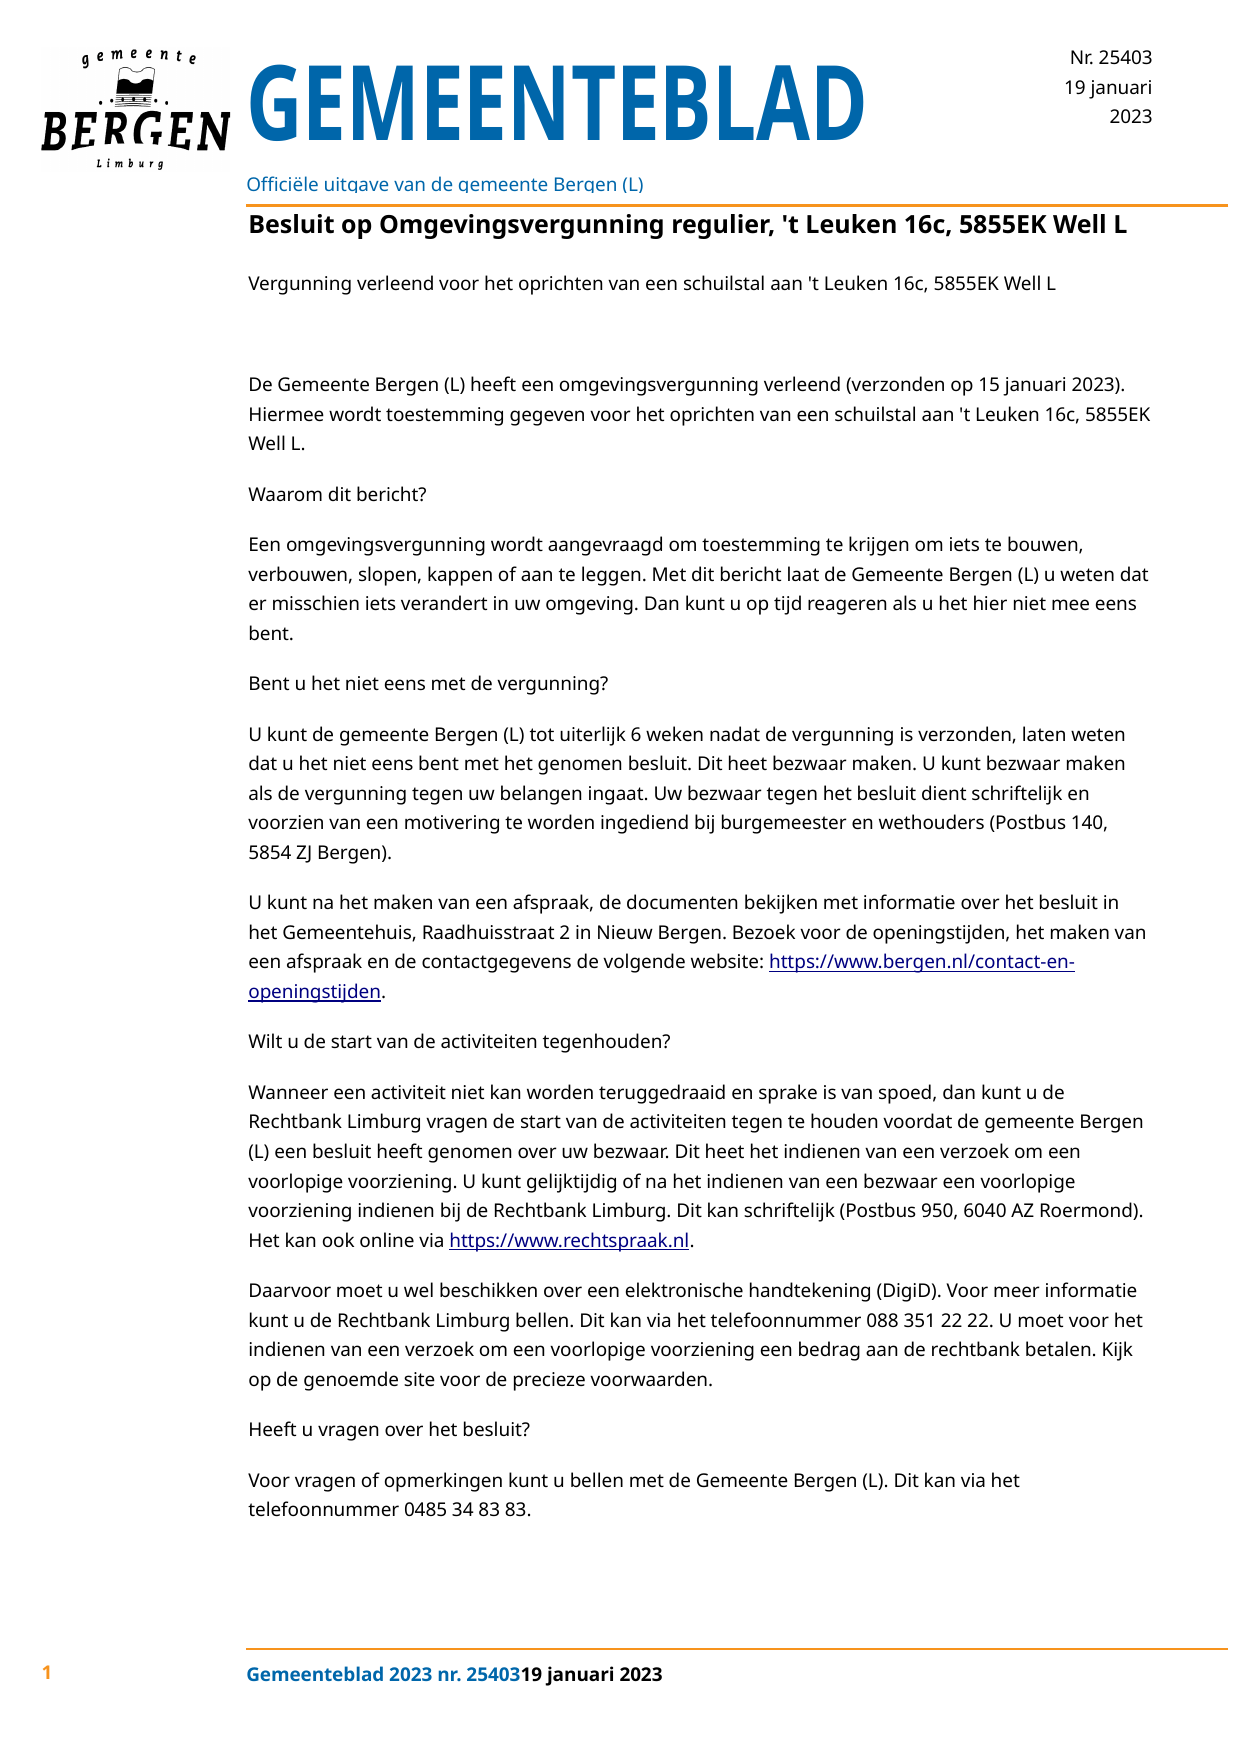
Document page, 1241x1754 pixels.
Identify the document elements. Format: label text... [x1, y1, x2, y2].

text Wilt u de start van de activiteiten tegenhouden? [248, 1029, 1152, 1054]
text Heeft u vragen over het besluit? [248, 1417, 1152, 1442]
text Besluit op Omgevingsvergunning regulier, 't Leuken 16c, 5855EK Well L [248, 207, 1152, 241]
text U kunt de gemeente Bergen (L) tot uiterlijk 6 weken nadat de vergunning is verzonden, laten weten dat u het niet eens bent met het genomen besluit. Dit heet bezwaar maken. U kunt bezwaar maken als de vergunning tegen uw belangen ingaat. Uw bezwaar tegen het besluit dient schriftelijk en voorzien van een motivering te worden ingediend bij burgemeester en wethouders (Postbus 140, 5854 ZJ Bergen). [248, 721, 1152, 865]
picture [41, 47, 231, 172]
text Wanneer een activiteit niet kan worden teruggedraaid en sprake is van spoed, dan kunt u de Rechtbank Limburg vragen de start van de activiteiten tegen te houden voordat de gemeente Bergen (L) een besluit heeft genomen over uw bezwaar. Dit heet het indienen van een verzoek om een voorlopige voorziening. U kunt gelijktijdig of na het indienen van een bezwaar een voorlopige voorziening indienen bij de Rechtbank Limburg. Dit kan schriftelijk (Postbus 950, 6040 AZ Roermond). Het kan ook online via https://www.rechtspraak.nl. [248, 1079, 1152, 1253]
text De Gemeente Bergen (L) heeft een omgevingsvergunning verleend (verzonden op 15 januari 2023). Hiermee wordt toestemming gegeven voor het oprichten van een schuilstal aan 't Leuken 16c, 5855EK Well L. [248, 371, 1152, 456]
text Daarvoor moet u wel beschikken over een elektronische handtekening (DigiD). Voor meer informatie kunt u de Rechtbank Limburg bellen. Dit kan via het telefoonnummer 088 351 22 22. U moet voor het indienen van een verzoek om een voorlopige voorziening een bedrag aan de rechtbank betalen. Kijk op de genoemde site voor de precieze voorwaarden. [248, 1277, 1152, 1392]
text U kunt na het maken van een afspraak, de documenten bekijken met informatie over het besluit in het Gemeentehuis, Raadhuisstraat 2 in Nieuw Bergen. Bezoek voor de openingstijden, het maken van een afspraak en de contactgegevens de volgende website: https://www.bergen.nl/contact-en-openingstijden. [248, 889, 1152, 1004]
text Bent u het niet eens met de vergunning? [248, 670, 1152, 696]
text Vergunning verleend voor het oprichten van een schuilstal aan 't Leuken 16c, 5855EK Well L [248, 270, 1152, 296]
text Voor vragen of opmerkingen kunt u bellen met de Gemeente Bergen (L). Dit kan via het telefoonnummer 0485 34 83 83. [248, 1467, 1152, 1522]
text Waarom dit bericht? [248, 481, 1152, 506]
text Een omgevingsvergunning wordt aangevraagd om toestemming te krijgen om iets te bouwen, verbouwen, slopen, kappen of aan te leggen. Met dit bericht laat de Gemeente Bergen (L) u weten dat er misschien iets verandert in uw omgeving. Dan kunt u op tijd reageren als u het hier niet mee eens bent. [248, 531, 1152, 646]
